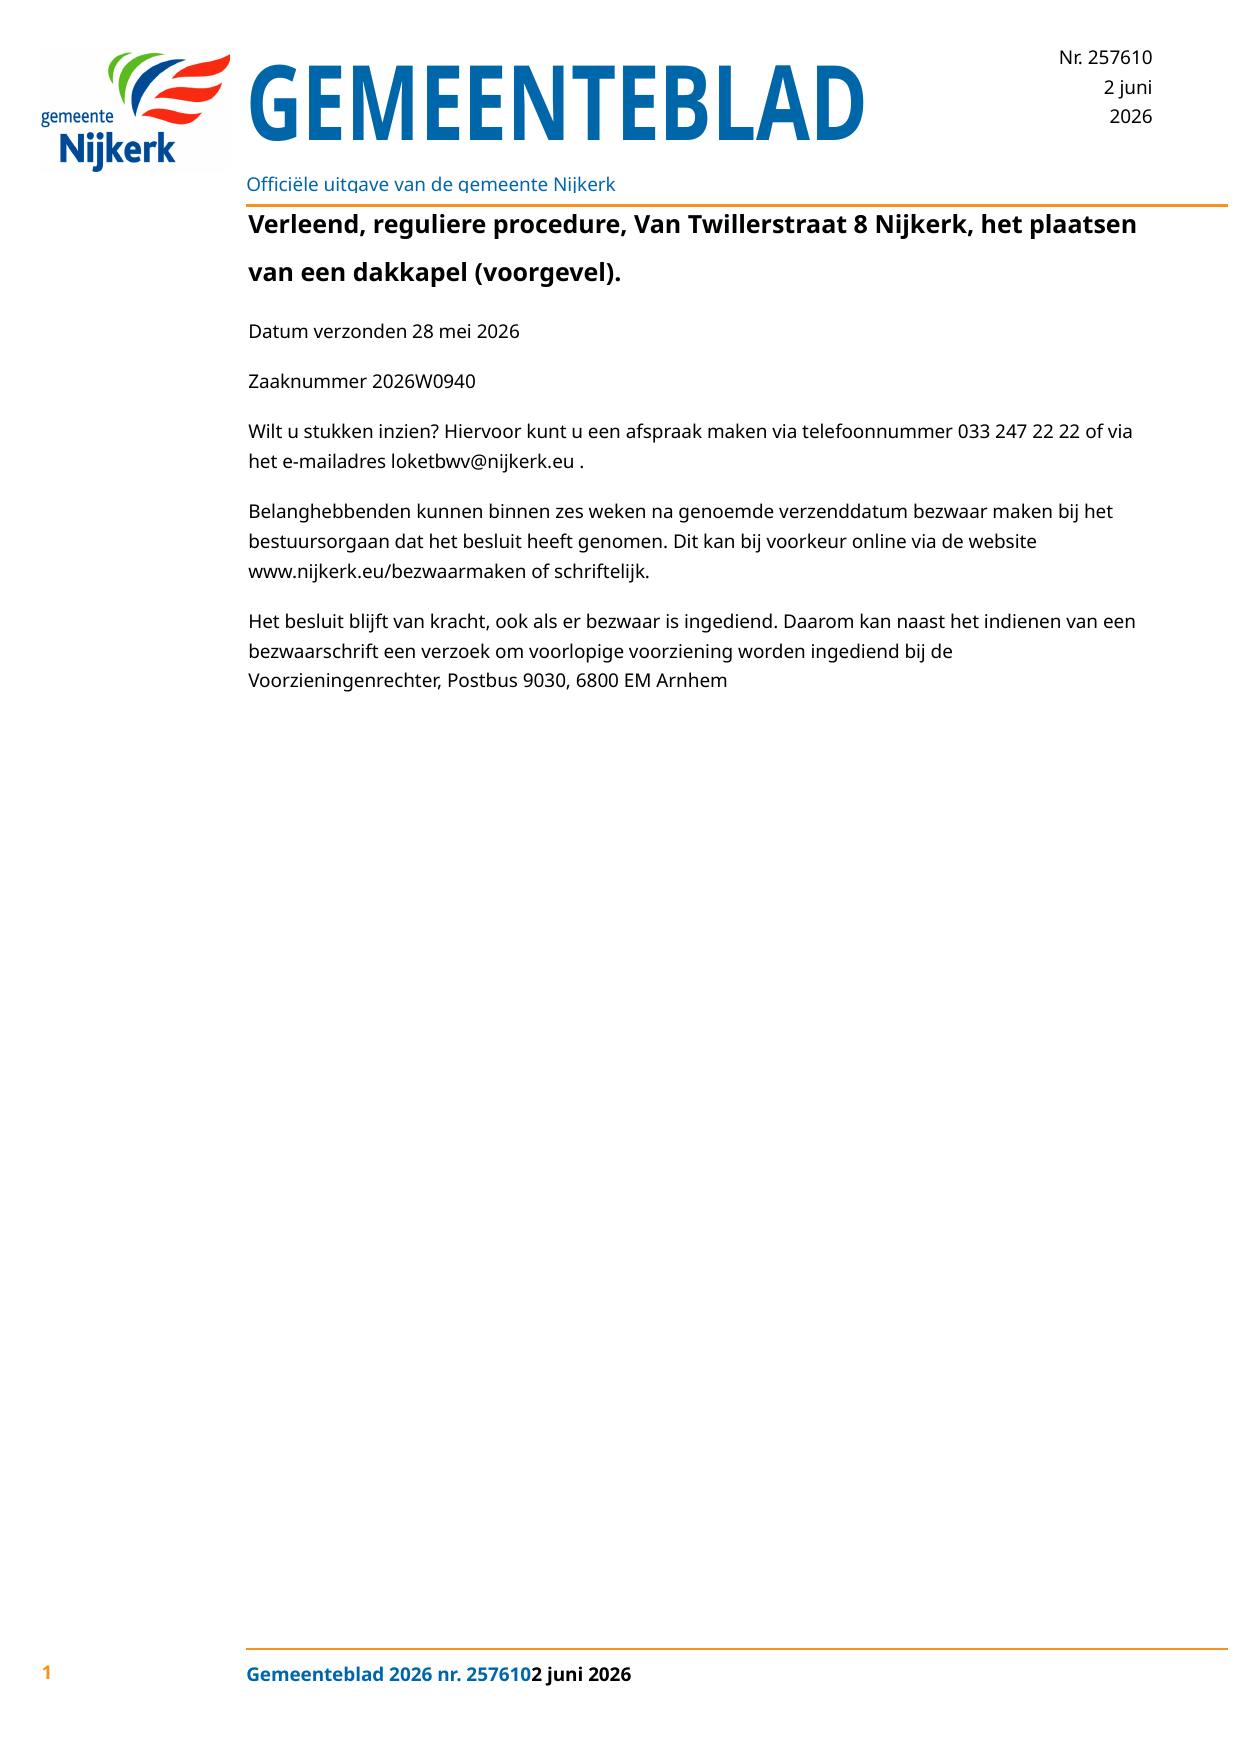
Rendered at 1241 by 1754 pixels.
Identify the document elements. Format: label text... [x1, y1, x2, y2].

text Zaaknummer 2026W0940 [248, 368, 1152, 394]
picture [41, 47, 231, 172]
text Verleend, reguliere procedure, Van Twillerstraat 8 Nijkerk, het plaatsen van een dakkapel (voorgevel). [248, 207, 1152, 288]
text Datum verzonden 28 mei 2026 [248, 318, 1152, 344]
text Het besluit blijft van kracht, ook als er bezwaar is ingediend. Daarom kan naast het indienen van een bezwaarschrift een verzoek om voorlopige voorziening worden ingediend bij de Voorzieningenrechter, Postbus 9030, 6800 EM Arnhem [248, 608, 1152, 693]
text Wilt u stukken inzien? Hiervoor kunt u een afspraak maken via telefoonnummer 033 247 22 22 of via het e-mailadres loketbwv@nijkerk.eu . [248, 419, 1152, 474]
text Belanghebbenden kunnen binnen zes weken na genoemde verzenddatum bezwaar maken bij het bestuursorgaan dat het besluit heeft genomen. Dit kan bij voorkeur online via de website www.nijkerk.eu/bezwaarmaken of schriftelijk. [248, 499, 1152, 584]
